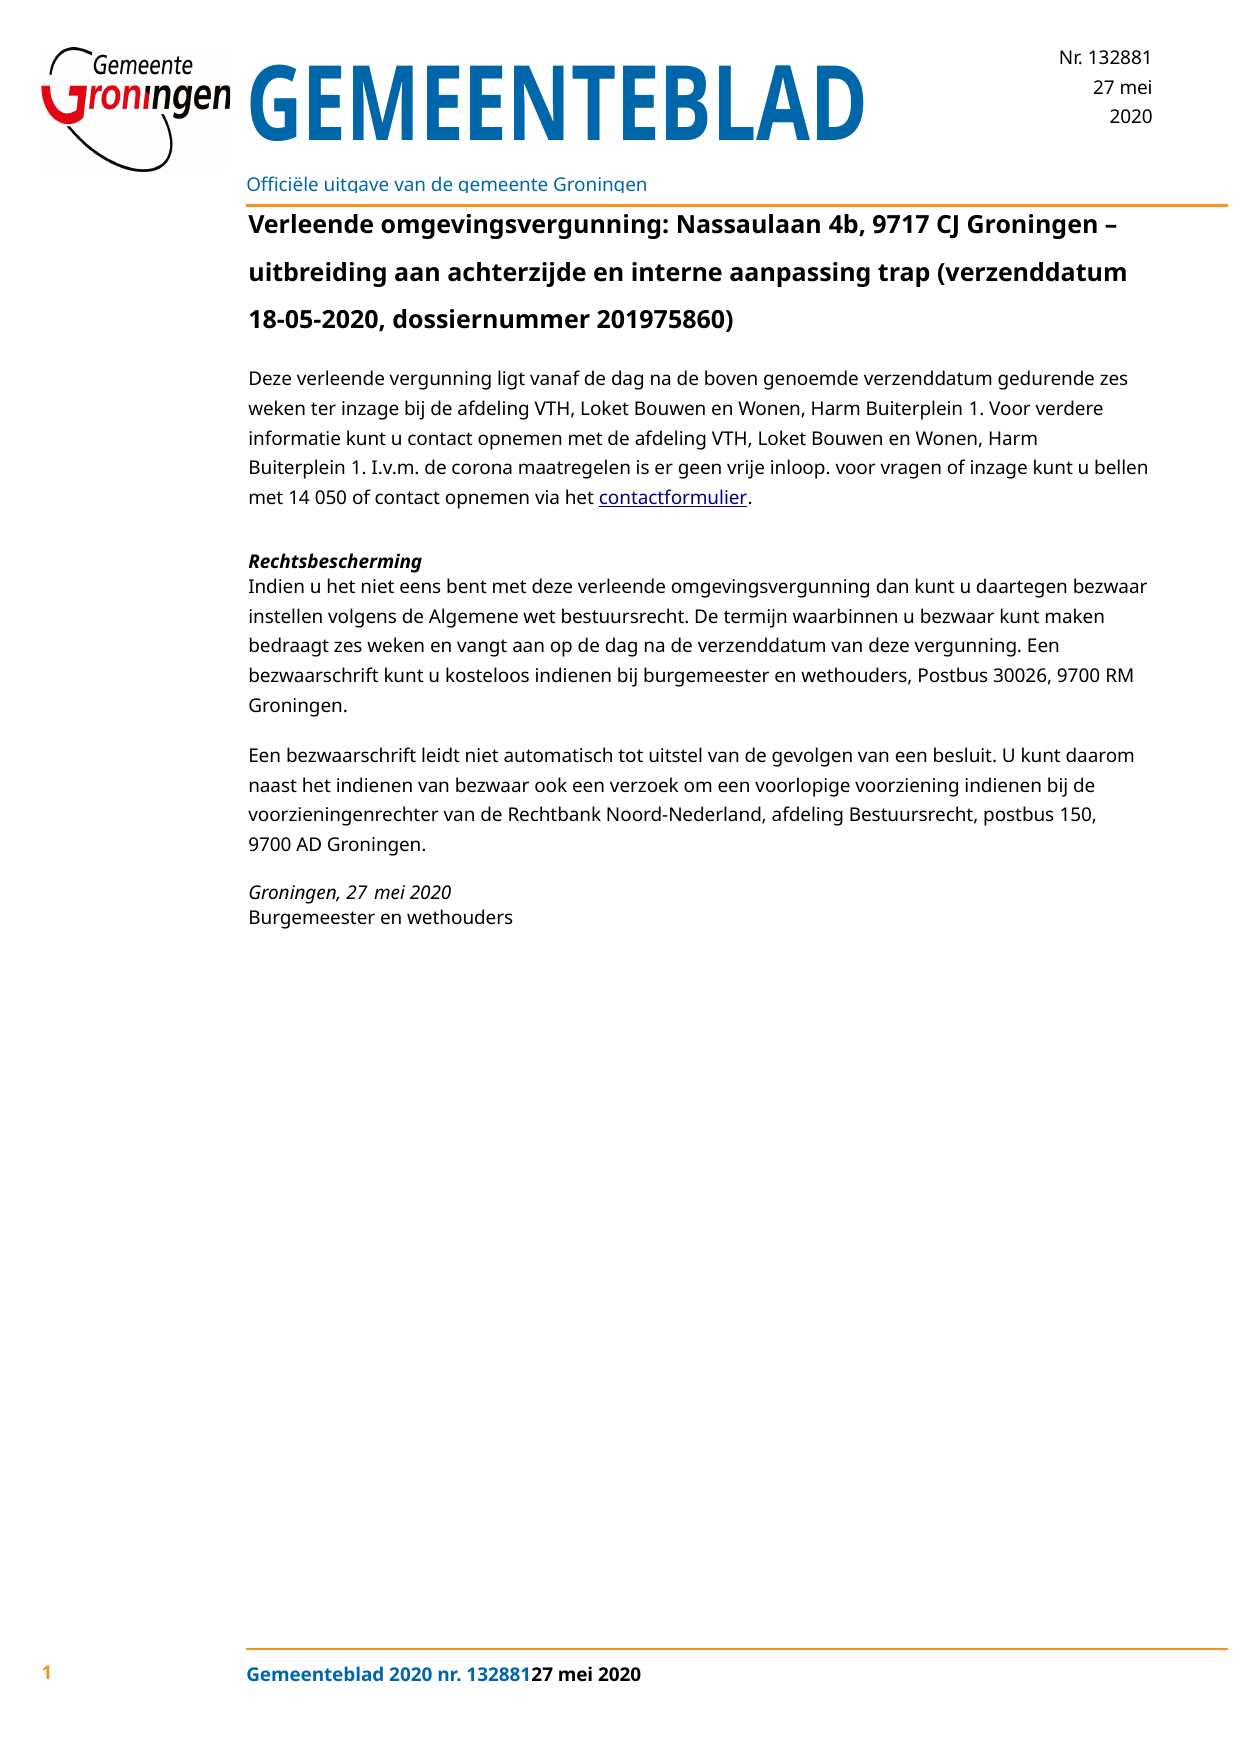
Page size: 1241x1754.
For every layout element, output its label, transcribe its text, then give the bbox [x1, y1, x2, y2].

text Indien u het niet eens bent met deze verleende omgevingsvergunning dan kunt u daartegen bezwaar instellen volgens de Algemene wet bestuursrecht. De termijn waarbinnen u bezwaar kunt maken bedraagt zes weken en vangt aan op de dag na de verzenddatum van deze vergunning. Een bezwaarschrift kunt u kosteloos indienen bij burgemeester en wethouders, Postbus 30026, 9700 RM Groningen. [248, 573, 1152, 718]
text Verleende omgevingsvergunning: Nassaulaan 4b, 9717 CJ Groningen – uitbreiding aan achterzijde en interne aanpassing trap (verzenddatum 18-05-2020, dossiernummer 201975860) [248, 207, 1152, 336]
text Burgemeester en wethouders [248, 904, 1152, 930]
picture [41, 47, 231, 172]
text Rechtsbescherming [248, 548, 1152, 573]
text Groningen, 27 mei 2020 [248, 879, 1152, 904]
text Deze verleende vergunning ligt vanaf de dag na de boven genoemde verzenddatum gedurende zes weken ter inzage bij de afdeling VTH, Loket Bouwen en Wonen, Harm Buiterplein 1. Voor verdere informatie kunt u contact opnemen met de afdeling VTH, Loket Bouwen en Wonen, Harm Buiterplein 1. I.v.m. de corona maatregelen is er geen vrije inloop. voor vragen of inzage kunt u bellen met 14 050 of contact opnemen via het contactformulier. [248, 366, 1152, 509]
text Een bezwaarschrift leidt niet automatisch tot uitstel van de gevolgen van een besluit. U kunt daarom naast het indienen van bezwaar ook een verzoek om een voorlopige voorziening indienen bij de voorzieningenrechter van de Rechtbank Noord-Nederland, afdeling Bestuursrecht, postbus 150, 9700 AD Groningen. [248, 742, 1152, 857]
